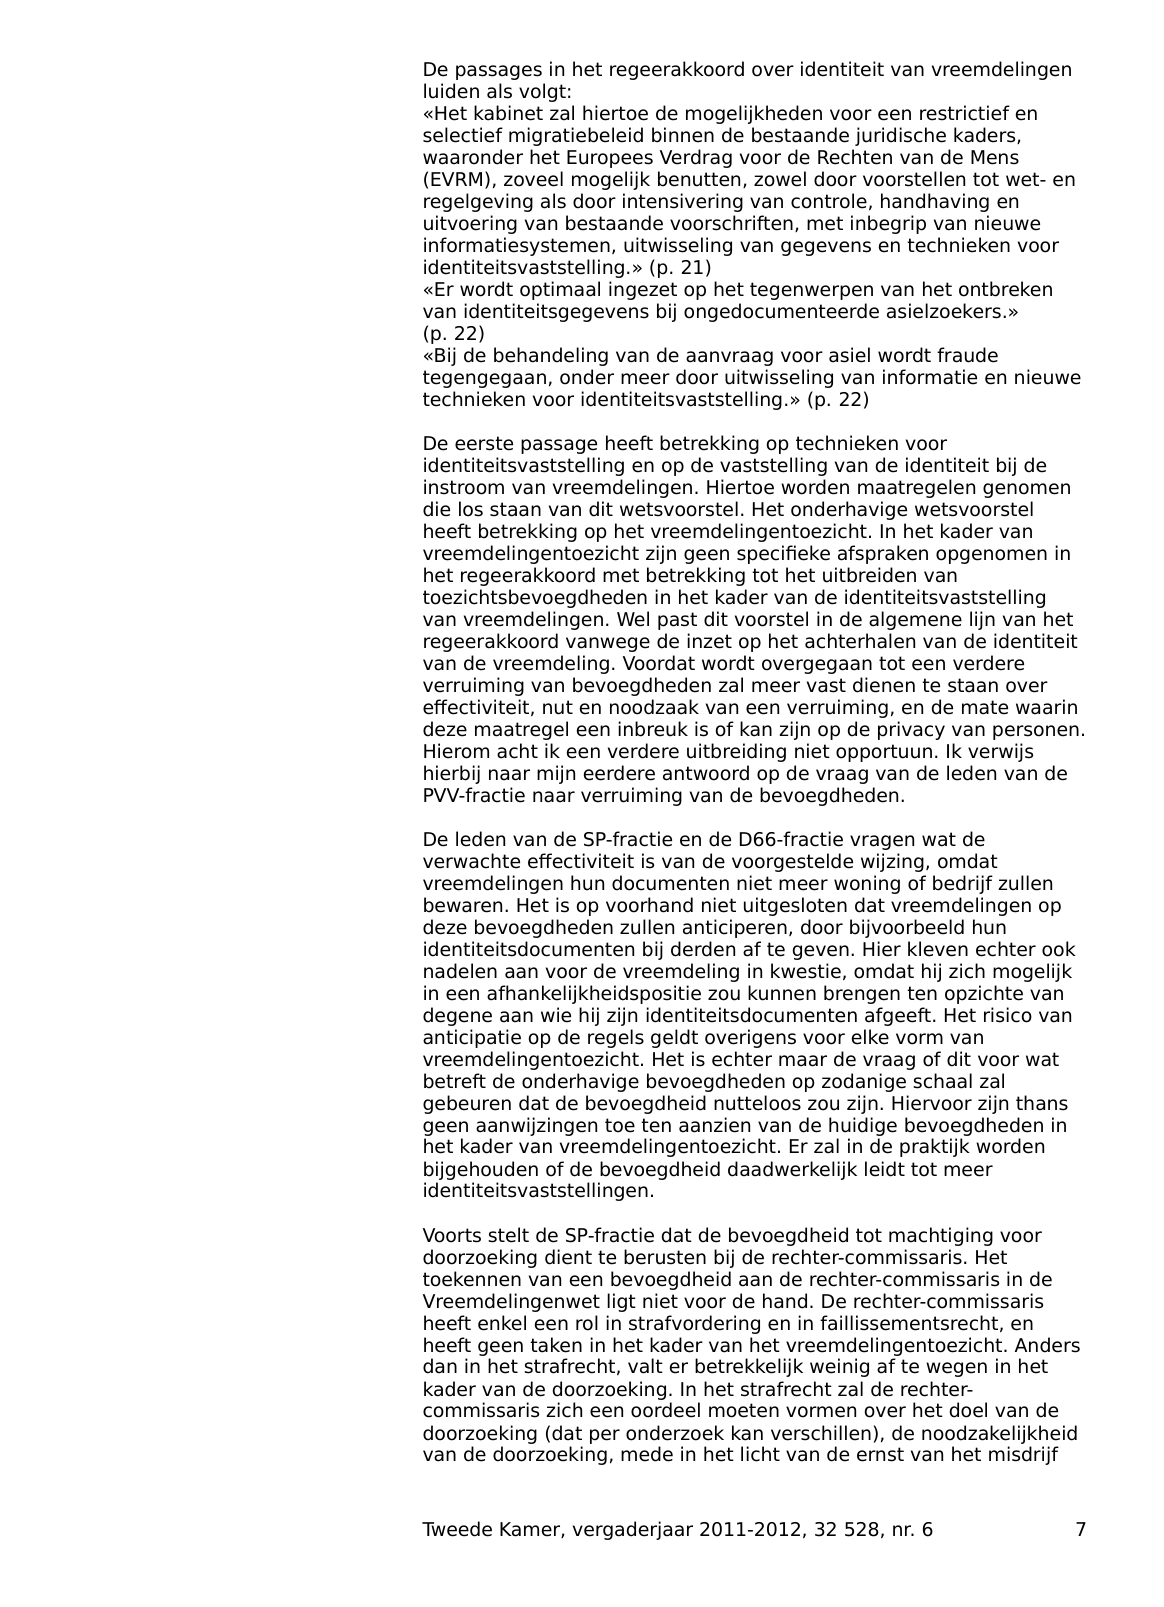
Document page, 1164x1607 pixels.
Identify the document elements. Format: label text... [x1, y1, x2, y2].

text «Bij de behandeling van de aanvraag voor asiel wordt fraude tegengegaan, onder meer door uitwisseling van informatie en nieuwe technieken voor identiteitsvaststelling.» (p. 22) [422, 345, 1087, 411]
text «Er wordt optimaal ingezet op het tegenwerpen van het ontbreken van identiteitsgegevens bij ongedocumenteerde asielzoekers.» (p. 22) [422, 279, 1087, 345]
text De passages in het regeerakkoord over identiteit van vreemdelingen luiden als volgt: [422, 59, 1087, 103]
text «Het kabinet zal hiertoe de mogelijkheden voor een restrictief en selectief migratiebeleid binnen de bestaande juridische kaders, waaronder het Europees Verdrag voor de Rechten van de Mens (EVRM), zoveel mogelijk benutten, zowel door voorstellen tot wet- en regelgeving als door intensivering van controle, handhaving en uitvoering van bestaande voorschriften, met inbegrip van nieuwe informatiesystemen, uitwisseling van gegevens en technieken voor identiteitsvaststelling.» (p. 21) [422, 103, 1087, 279]
text De leden van de SP-fractie en de D66-fractie vragen wat de verwachte effectiviteit is van de voorgestelde wijzing, omdat vreemdelingen hun documenten niet meer woning of bedrijf zullen bewaren. Het is op voorhand niet uitgesloten dat vreemdelingen op deze bevoegdheden zullen anticiperen, door bijvoorbeeld hun identiteitsdocumenten bij derden af te geven. Hier kleven echter ook nadelen aan voor de vreemdeling in kwestie, omdat hij zich mogelijk in een afhankelijkheidspositie zou kunnen brengen ten opzichte van degene aan wie hij zijn identiteitsdocumenten afgeeft. Het risico van anticipatie op de regels geldt overigens voor elke vorm van vreemdelingentoezicht. Het is echter maar de vraag of dit voor wat betreft de onderhavige bevoegdheden op zodanige schaal zal gebeuren dat de bevoegdheid nutteloos zou zijn. Hiervoor zijn thans geen aanwijzingen toe ten aanzien van de huidige bevoegdheden in het kader van vreemdelingentoezicht. Er zal in de praktijk worden bijgehouden of de bevoegdheid daadwerkelijk leidt tot meer identiteitsvaststellingen. [422, 829, 1087, 1202]
text De eerste passage heeft betrekking op technieken voor identiteitsvaststelling en op de vaststelling van de identiteit bij de instroom van vreemdelingen. Hiertoe worden maatregelen genomen die los staan van dit wetsvoorstel. Het onderhavige wetsvoorstel heeft betrekking op het vreemdelingentoezicht. In het kader van vreemdelingentoezicht zijn geen specifieke afspraken opgenomen in het regeerakkoord met betrekking tot het uitbreiden van toezichtsbevoegdheden in het kader van de identiteitsvaststelling van vreemdelingen. Wel past dit voorstel in de algemene lijn van het regeerakkoord vanwege de inzet op het achterhalen van de identiteit van de vreemdeling. Voordat wordt overgegaan tot een verdere verruiming van bevoegdheden zal meer vast dienen te staan over effectiviteit, nut en noodzaak van een verruiming, en de mate waarin deze maatregel een inbreuk is of kan zijn op de privacy van personen. Hierom acht ik een verdere uitbreiding niet opportuun. Ik verwijs hierbij naar mijn eerdere antwoord op de vraag van de leden van de PVV-fractie naar verruiming van de bevoegdheden. [422, 433, 1087, 807]
text Voorts stelt de SP-fractie dat de bevoegdheid tot machtiging voor doorzoeking dient te berusten bij de rechter-commissaris. Het toekennen van een bevoegdheid aan de rechter-commissaris in de Vreemdelingenwet ligt niet voor de hand. De rechter-commissaris heeft enkel een rol in strafvordering en in faillissementsrecht, en heeft geen taken in het kader van het vreemdelingentoezicht. Anders dan in het strafrecht, valt er betrekkelijk weinig af te wegen in het kader van de doorzoeking. In het strafrecht zal de rechter-commissaris zich een oordeel moeten vormen over het doel van de doorzoeking (dat per onderzoek kan verschillen), de noodzakelijkheid van de doorzoeking, mede in het licht van de ernst van het misdrijf [422, 1224, 1087, 1466]
